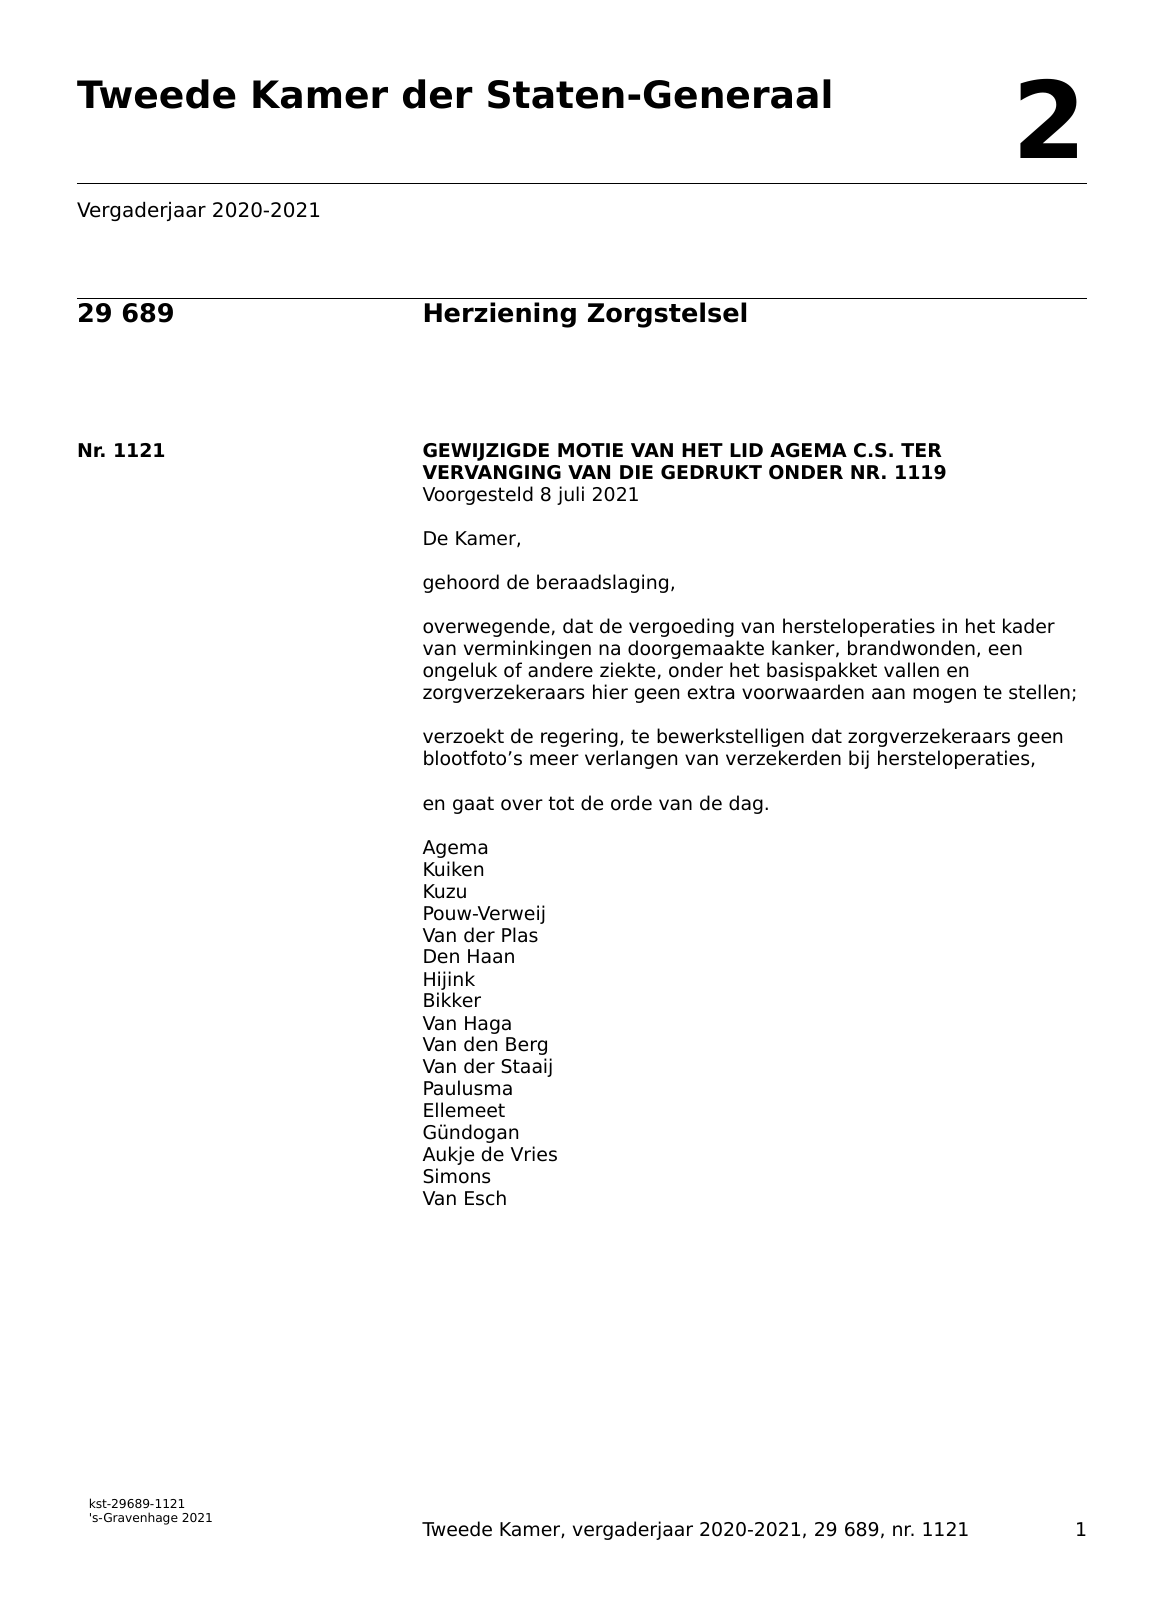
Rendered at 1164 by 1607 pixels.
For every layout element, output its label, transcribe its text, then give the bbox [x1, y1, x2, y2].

text Van den Berg [422, 1034, 1087, 1056]
subtitle Nr. 1121 GEWIJZIGDE MOTIE VAN HET LID AGEMA C.S. TER VERVANGING VAN DIE GEDRUKT ONDER NR. 1119 [77, 440, 1087, 484]
text verzoekt de regering, te bewerkstelligen dat zorgverzekeraars geen blootfoto’s meer verlangen van verzekerden bij hersteloperaties, [422, 726, 1087, 770]
text Van Haga [422, 1012, 1087, 1034]
text 's-Gravenhage 2021 [88, 1511, 323, 1525]
text Voorgesteld 8 juli 2021 [422, 484, 1087, 506]
text Paulusma [422, 1078, 1087, 1100]
text De Kamer, [422, 528, 1087, 550]
text Den Haan [422, 946, 1087, 968]
text Bikker [422, 990, 1087, 1012]
text overwegende, dat de vergoeding van hersteloperaties in het kader van verminkingen na doorgemaakte kanker, brandwonden, een ongeluk of andere ziekte, onder het basispakket vallen en zorgverzekeraars hier geen extra voorwaarden aan mogen te stellen; [422, 616, 1087, 704]
text Agema [422, 837, 1087, 858]
text Van Esch [422, 1188, 1087, 1210]
text en gaat over tot de orde van de dag. [422, 792, 1087, 814]
table_cell Vergaderjaar 2020-2021 [77, 184, 1087, 298]
subtitle 29 689 Herziening Zorgstelsel [77, 299, 1087, 329]
text Kuiken [422, 858, 1087, 881]
text Ellemeet [422, 1100, 1087, 1122]
text Aukje de Vries [422, 1144, 1087, 1166]
text Hijink [422, 968, 1087, 990]
table_header 2 [886, 59, 1087, 183]
text Kuzu [422, 881, 1087, 902]
text Van der Plas [422, 924, 1087, 946]
text Pouw-Verweij [422, 902, 1087, 924]
text Gündogan [422, 1122, 1087, 1144]
text Van der Staaij [422, 1056, 1087, 1078]
text gehoord de beraadslaging, [422, 572, 1087, 594]
table_header Tweede Kamer der Staten-Generaal [77, 59, 886, 183]
text Simons [422, 1166, 1087, 1188]
text kst-29689-1121 [88, 1497, 323, 1511]
